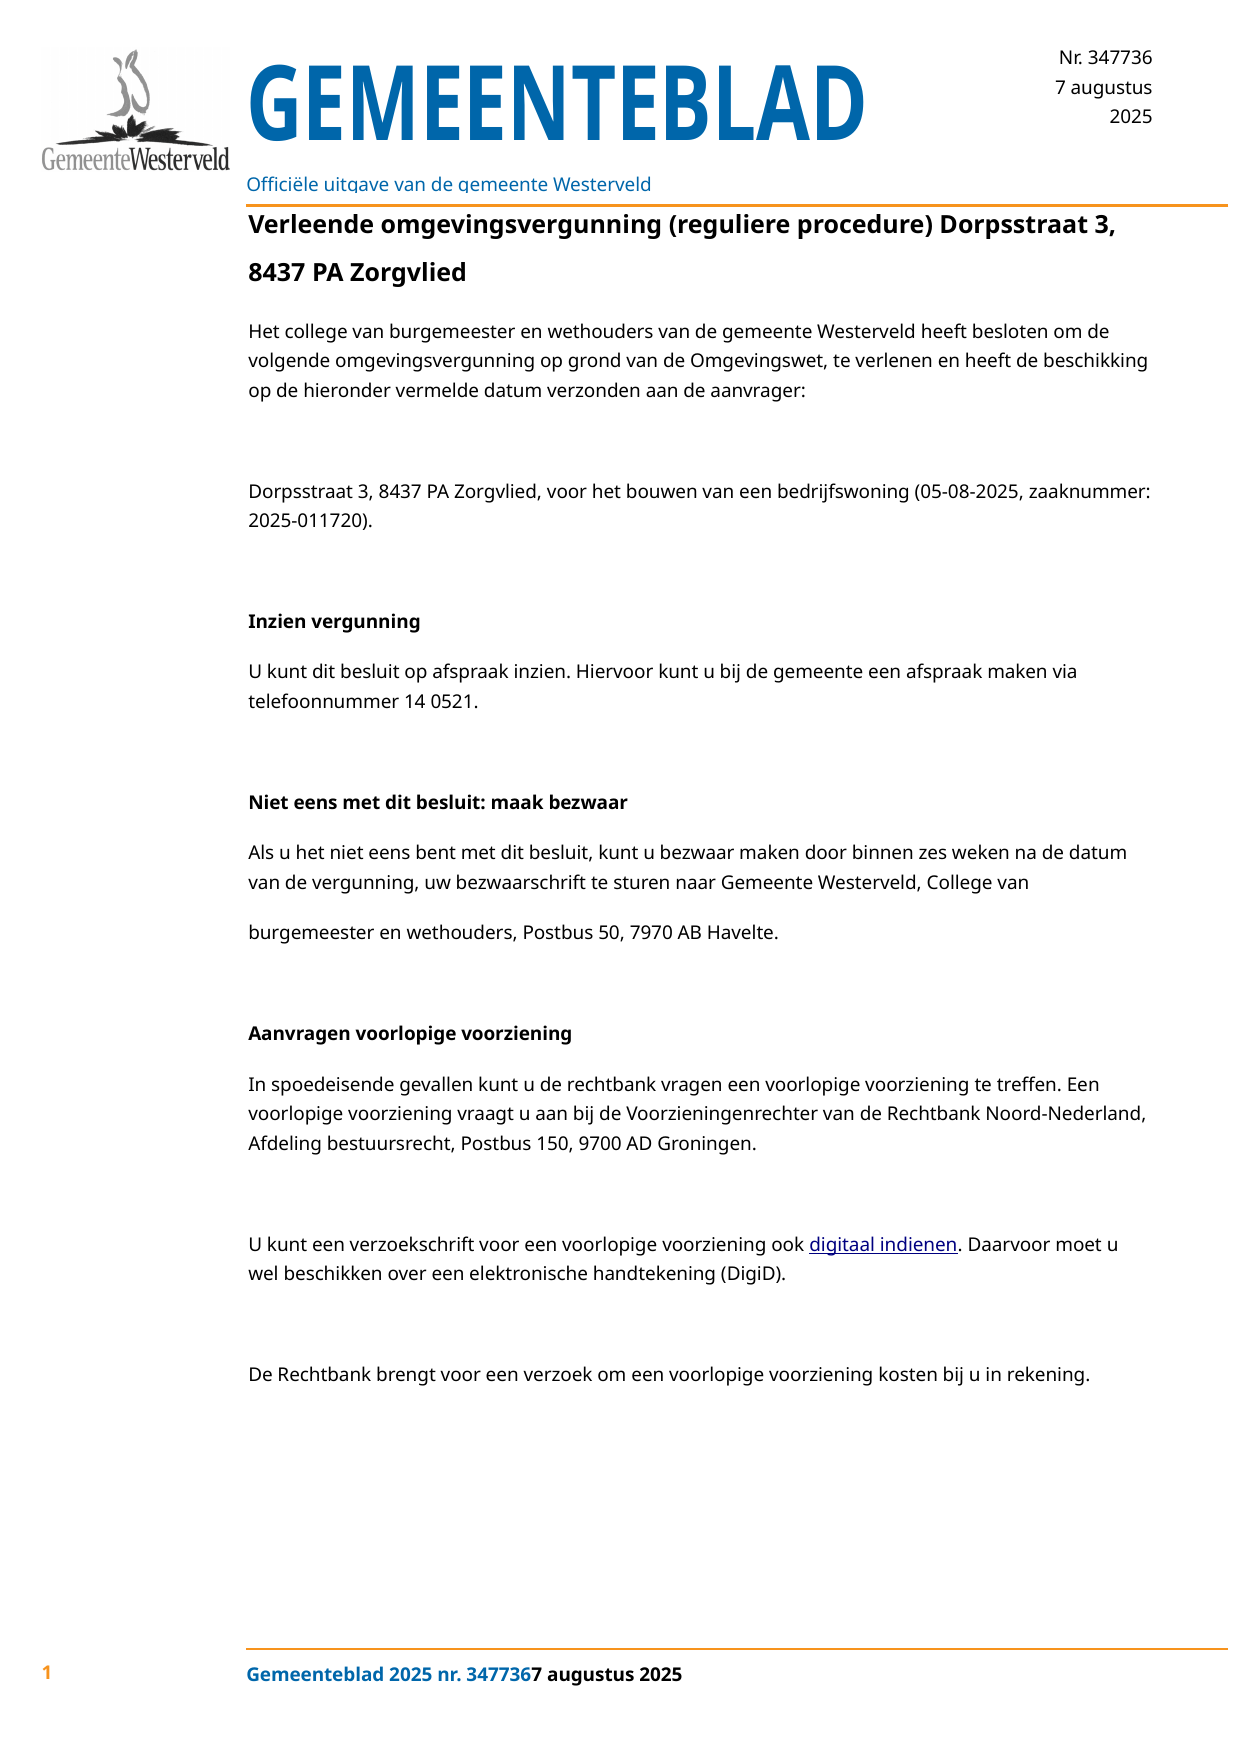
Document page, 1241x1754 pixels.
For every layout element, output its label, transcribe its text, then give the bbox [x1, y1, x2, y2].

text Als u het niet eens bent met dit besluit, kunt u bezwaar maken door binnen zes weken na de datum van de vergunning, uw bezwaarschrift te sturen naar Gemeente Westerveld, College van [248, 839, 1152, 895]
text Inzien vergunning [248, 608, 1152, 634]
text Aanvragen voorlopige voorziening [248, 1020, 1152, 1046]
text Niet eens met dit besluit: maak bezwaar [248, 789, 1152, 815]
text In spoedeisende gevallen kunt u de rechtbank vragen een voorlopige voorziening te treffen. Een voorlopige voorziening vraagt u aan bij de Voorzieningenrechter van de Rechtbank Noord-Nederland, Afdeling bestuursrecht, Postbus 150, 9700 AD Groningen. [248, 1071, 1152, 1156]
text Verleende omgevingsvergunning (reguliere procedure) Dorpsstraat 3, 8437 PA Zorgvlied [248, 207, 1152, 288]
picture [41, 47, 231, 172]
text De Rechtbank brengt voor een verzoek om een voorlopige voorziening kosten bij u in rekening. [248, 1361, 1152, 1387]
text burgemeester en wethouders, Postbus 50, 7970 AB Havelte. [248, 919, 1152, 945]
text Dorpsstraat 3, 8437 PA Zorgvlied, voor het bouwen van een bedrijfswoning (05-08-2025, zaaknummer: 2025-011720). [248, 478, 1152, 533]
text U kunt een verzoekschrift voor een voorlopige voorziening ook digitaal indienen. Daarvoor moet u wel beschikken over een elektronische handtekening (DigiD). [248, 1231, 1152, 1286]
text U kunt dit besluit op afspraak inzien. Hiervoor kunt u bij de gemeente een afspraak maken via telefoonnummer 14 0521. [248, 659, 1152, 714]
text Het college van burgemeester en wethouders van de gemeente Westerveld heeft besloten om de volgende omgevingsvergunning op grond van de Omgevingswet, te verlenen en heeft de beschikking op de hieronder vermelde datum verzonden aan de aanvrager: [248, 318, 1152, 403]
